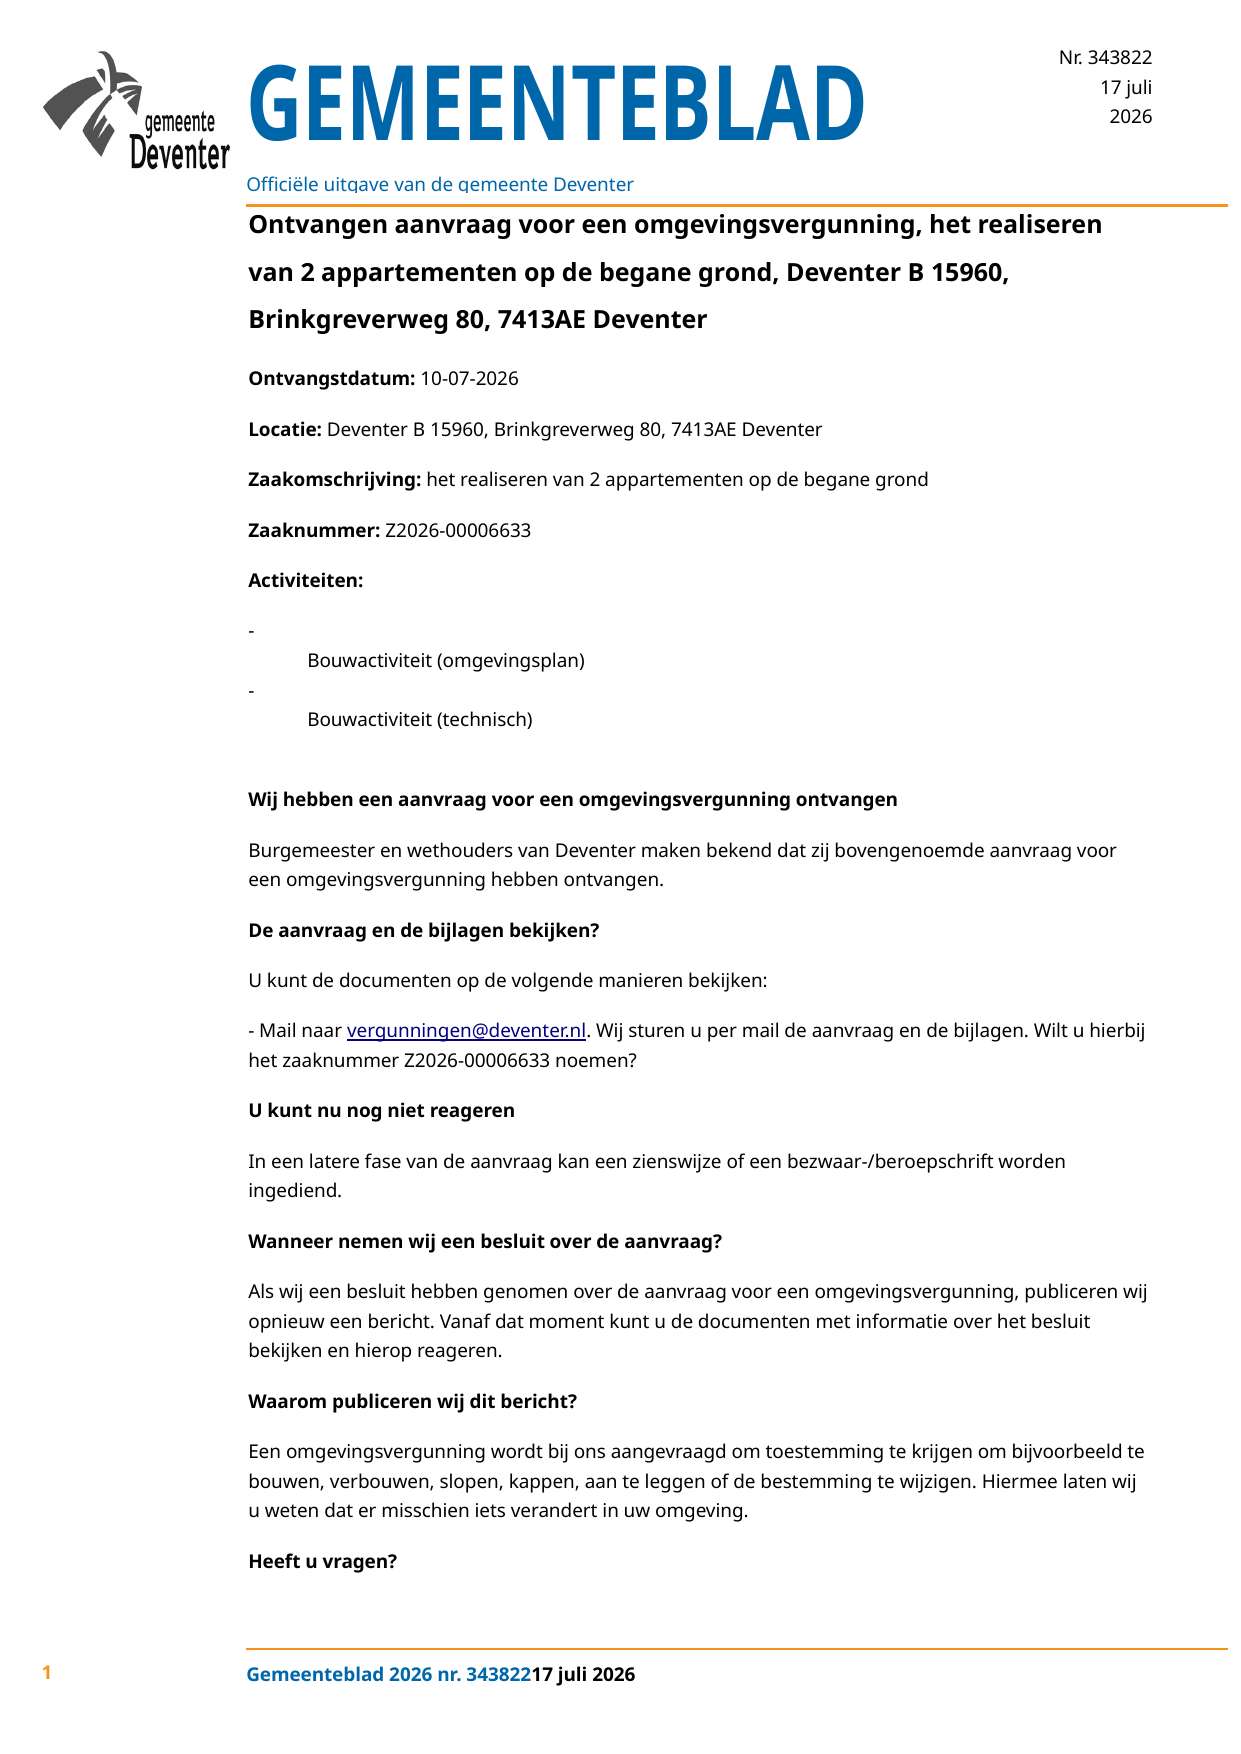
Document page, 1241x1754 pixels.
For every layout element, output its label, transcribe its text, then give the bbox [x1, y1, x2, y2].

text Ontvangen aanvraag voor een omgevingsvergunning, het realiseren van 2 appartementen op de begane grond, Deventer B 15960, Brinkgreverweg 80, 7413AE Deventer [248, 207, 1152, 336]
text - Mail naar vergunningen@deventer.nl. Wij sturen u per mail de aanvraag en de bijlagen. Wilt u hierbij het zaaknummer Z2026-00006633 noemen? [248, 1018, 1152, 1073]
text U kunt nu nog niet reageren [248, 1098, 1152, 1123]
text Waarom publiceren wij dit bericht? [248, 1388, 1152, 1414]
text De aanvraag en de bijlagen bekijken? [248, 917, 1152, 942]
list Bouwactiviteit (technisch) [248, 706, 1152, 732]
text Zaaknummer: Z2026-00006633 [248, 517, 1152, 542]
text Als wij een besluit hebben genomen over de aanvraag voor een omgevingsvergunning, publiceren wij opnieuw een bericht. Vanaf dat moment kunt u de documenten met informatie over het besluit bekijken en hierop reageren. [248, 1278, 1152, 1363]
text Ontvangstdatum: 10-07-2026 [248, 366, 1152, 391]
text Wij hebben een aanvraag voor een omgevingsvergunning ontvangen [248, 786, 1152, 812]
text Een omgevingsvergunning wordt bij ons aangevraagd om toestemming te krijgen om bijvoorbeeld te bouwen, verbouwen, slopen, kappen, aan te leggen of de bestemming te wijzigen. Hiermee laten wij u weten dat er misschien iets verandert in uw omgeving. [248, 1438, 1152, 1523]
picture [41, 47, 231, 172]
text Heeft u vragen? [248, 1548, 1152, 1574]
text In een latere fase van de aanvraag kan een zienswijze of een bezwaar-/beroepschrift worden ingediend. [248, 1148, 1152, 1203]
text Burgemeester en wethouders van Deventer maken bekend dat zij bovengenoemde aanvraag voor een omgevingsvergunning hebben ontvangen. [248, 837, 1152, 892]
text U kunt de documenten op de volgende manieren bekijken: [248, 967, 1152, 993]
text Locatie: Deventer B 15960, Brinkgreverweg 80, 7413AE Deventer [248, 416, 1152, 442]
text Activiteiten: [248, 567, 1152, 593]
list Bouwactiviteit (omgevingsplan) [248, 647, 1152, 673]
text Zaakomschrijving: het realiseren van 2 appartementen op de begane grond [248, 466, 1152, 492]
text Wanneer nemen wij een besluit over de aanvraag? [248, 1228, 1152, 1254]
